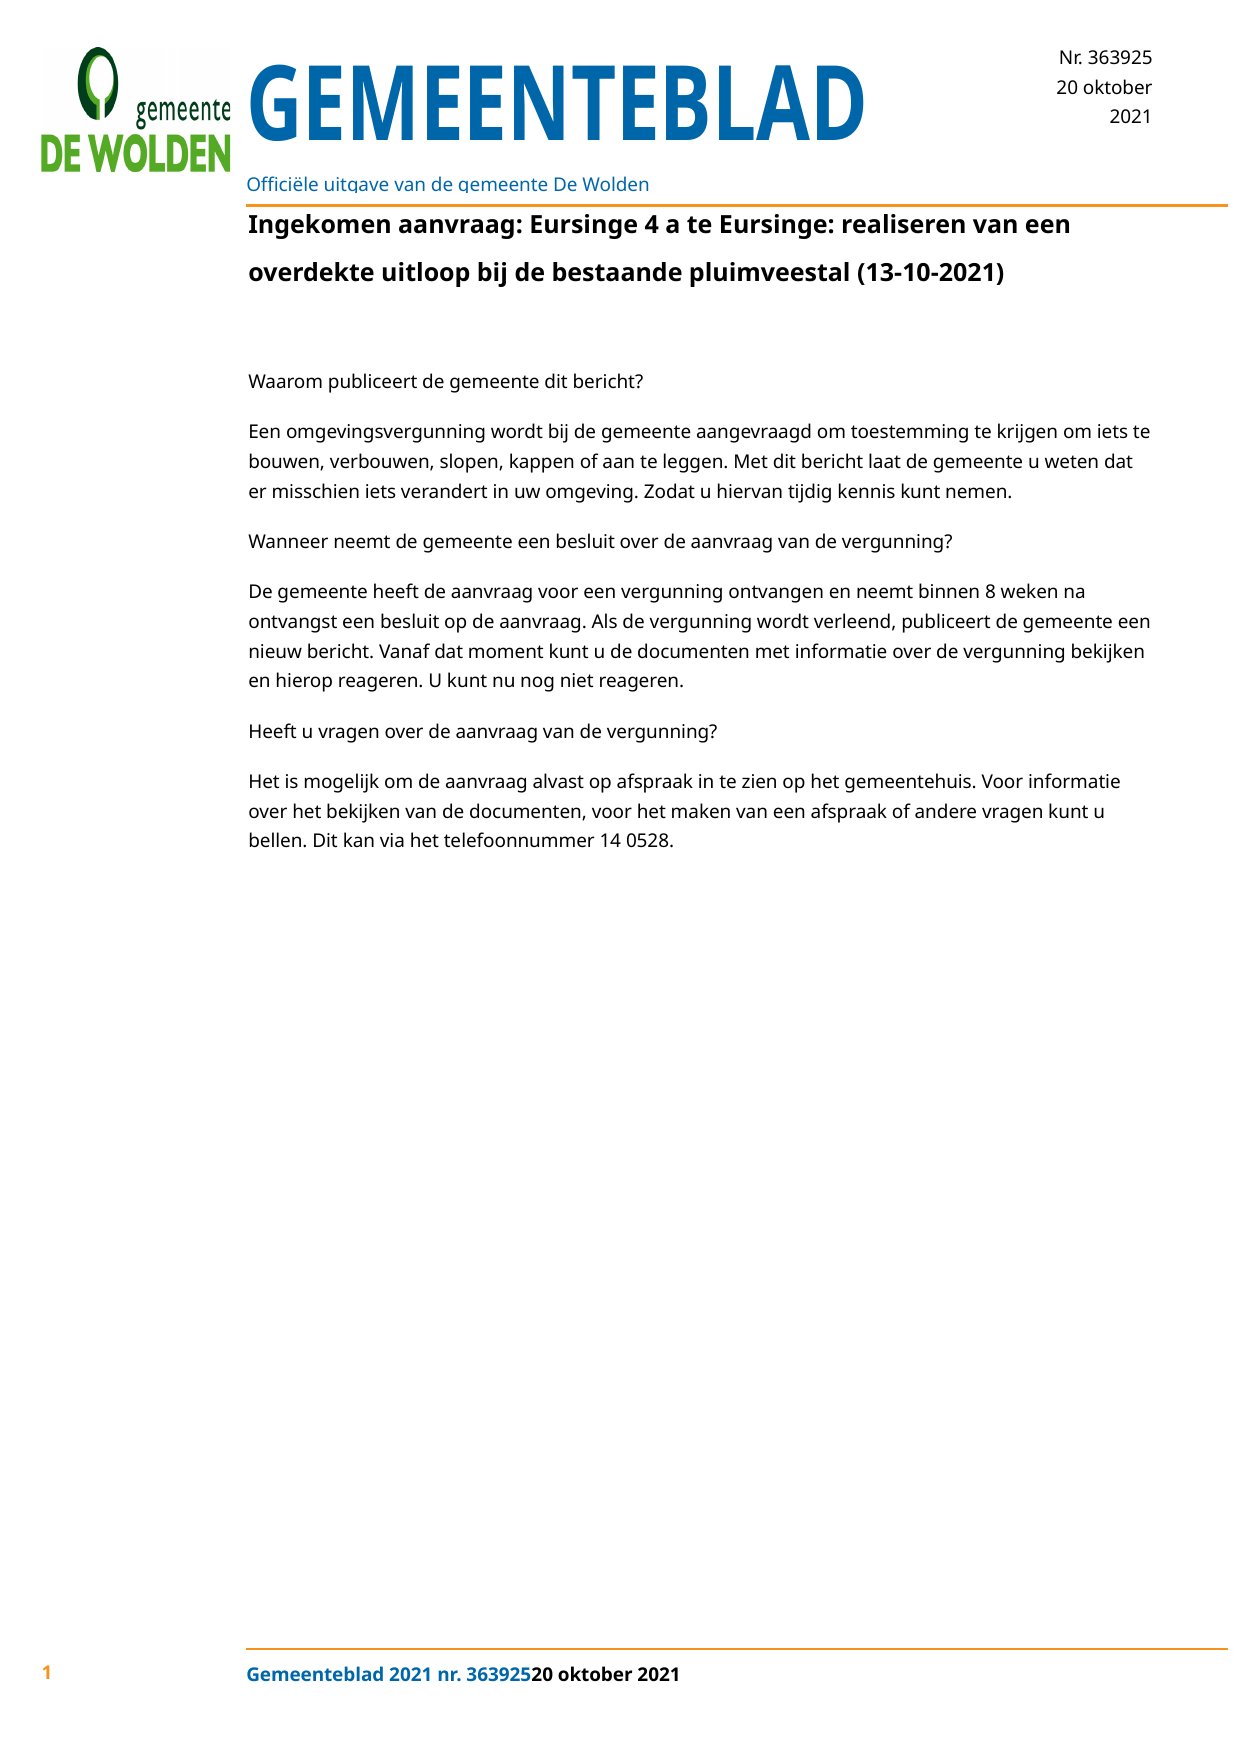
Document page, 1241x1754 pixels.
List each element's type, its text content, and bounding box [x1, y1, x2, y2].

text Een omgevingsvergunning wordt bij de gemeente aangevraagd om toestemming te krijgen om iets te bouwen, verbouwen, slopen, kappen of aan te leggen. Met dit bericht laat de gemeente u weten dat er misschien iets verandert in uw omgeving. Zodat u hiervan tijdig kennis kunt nemen. [248, 419, 1152, 504]
text Waarom publiceert de gemeente dit bericht? [248, 368, 1152, 394]
text Ingekomen aanvraag: Eursinge 4 a te Eursinge: realiseren van een overdekte uitloop bij de bestaande pluimveestal (13-10-2021) [248, 207, 1152, 288]
text De gemeente heeft de aanvraag voor een vergunning ontvangen en neemt binnen 8 weken na ontvangst een besluit op de aanvraag. Als de vergunning wordt verleend, publiceert de gemeente een nieuw bericht. Vanaf dat moment kunt u de documenten met informatie over de vergunning bekijken en hierop reageren. U kunt nu nog niet reageren. [248, 579, 1152, 693]
text Wanneer neemt de gemeente een besluit over de aanvraag van de vergunning? [248, 528, 1152, 554]
text Heeft u vragen over de aanvraag van de vergunning? [248, 718, 1152, 744]
text Het is mogelijk om de aanvraag alvast op afspraak in te zien op het gemeentehuis. Voor informatie over het bekijken van de documenten, voor het maken van een afspraak of andere vragen kunt u bellen. Dit kan via het telefoonnummer 14 0528. [248, 768, 1152, 853]
picture [41, 47, 231, 172]
